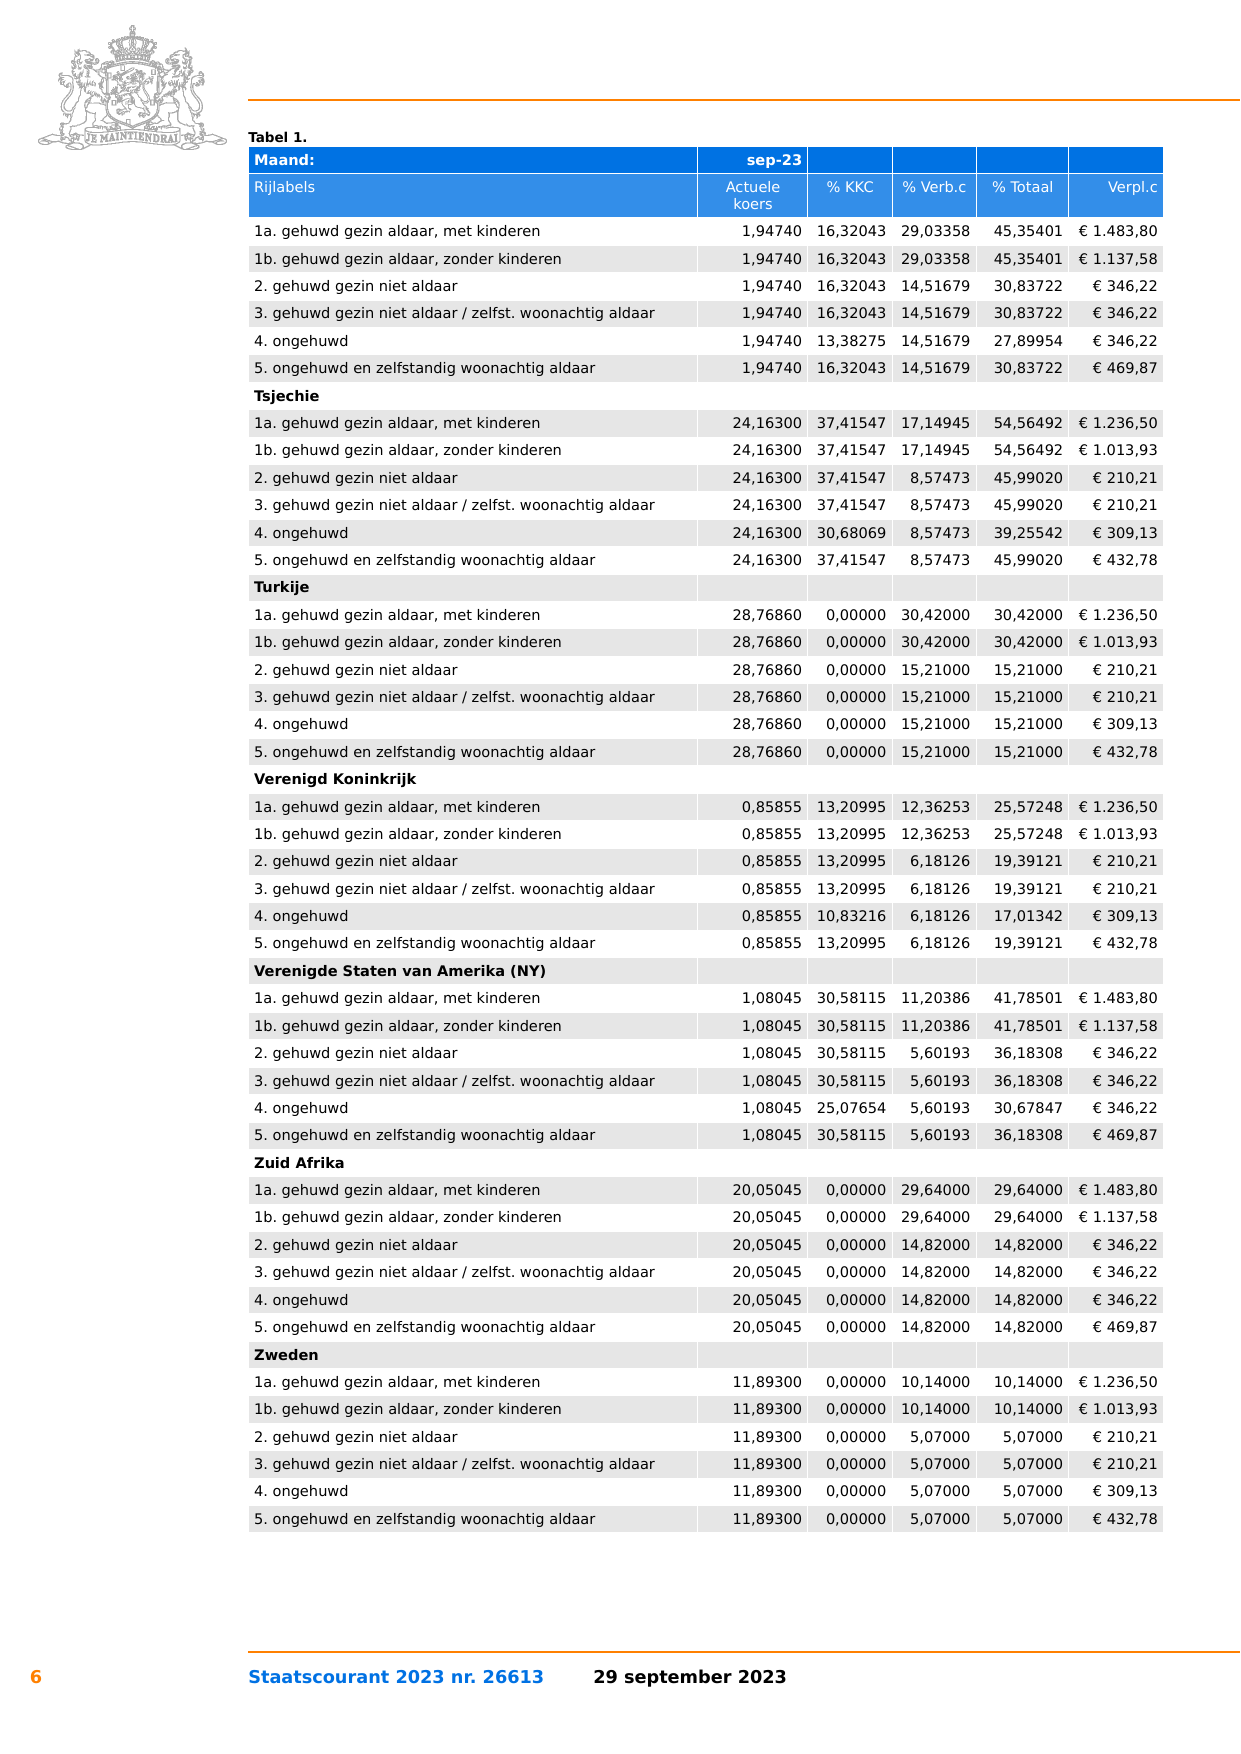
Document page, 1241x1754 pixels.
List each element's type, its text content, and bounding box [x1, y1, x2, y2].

table_cell € 346,22 [1069, 301, 1163, 327]
table_cell 0,00000 [808, 1506, 892, 1532]
table_cell € 1.236,50 [1069, 602, 1163, 628]
table_cell 11,89300 [698, 1506, 807, 1532]
table_cell 30,42000 [893, 629, 976, 656]
table_cell 17,14945 [893, 410, 976, 437]
table_cell € 1.483,80 [1069, 1177, 1163, 1204]
table_cell € 309,13 [1069, 520, 1163, 546]
table_cell 15,21000 [977, 712, 1068, 738]
table_cell [893, 575, 976, 601]
table_cell 54,56492 [977, 438, 1068, 464]
table_cell 15,21000 [893, 712, 976, 738]
table_cell 0,00000 [808, 1424, 892, 1450]
table_cell 14,51679 [893, 355, 976, 382]
table_cell 29,64000 [977, 1205, 1068, 1231]
table_cell € 469,87 [1069, 1314, 1163, 1341]
table_cell € 210,21 [1069, 684, 1163, 711]
table_cell 5,07000 [893, 1479, 976, 1505]
table_cell 30,58115 [808, 986, 892, 1012]
table_cell € 1.236,50 [1069, 794, 1163, 820]
table_cell [808, 1150, 892, 1176]
table_cell 20,05045 [698, 1260, 807, 1286]
table_cell 25,07654 [808, 1095, 892, 1121]
table_cell 4. ongehuwd [249, 1287, 697, 1313]
table_cell 27,89954 [977, 328, 1068, 354]
table_cell 24,16300 [698, 410, 807, 437]
table_cell Verpl.c [1069, 174, 1163, 217]
table_cell 37,41547 [808, 465, 892, 491]
table_cell 37,41547 [808, 438, 892, 464]
table_cell 1,94740 [698, 219, 807, 245]
table_cell 5. ongehuwd en zelfstandig woonachtig aldaar [249, 355, 697, 382]
table_cell 15,21000 [977, 739, 1068, 765]
table_cell 29,64000 [977, 1177, 1068, 1204]
table_cell € 210,21 [1069, 876, 1163, 902]
table_cell % KKC [808, 174, 892, 217]
table_cell 0,00000 [808, 1479, 892, 1505]
table_cell 3. gehuwd gezin niet aldaar / zelfst. woonachtig aldaar [249, 684, 697, 711]
table_cell [1069, 1150, 1163, 1176]
table_cell € 346,22 [1069, 1287, 1163, 1313]
table_cell 16,32043 [808, 301, 892, 327]
table_cell [698, 383, 807, 409]
table_cell 14,82000 [977, 1314, 1068, 1341]
table_cell 30,83722 [977, 355, 1068, 382]
table_cell € 346,22 [1069, 1040, 1163, 1067]
picture [38, 25, 227, 150]
table_cell 5,60193 [893, 1123, 976, 1149]
table_cell 11,89300 [698, 1479, 807, 1505]
table_cell € 1.013,93 [1069, 821, 1163, 847]
table_cell 28,76860 [698, 629, 807, 656]
table_cell 37,41547 [808, 547, 892, 573]
table_cell € 1.013,93 [1069, 629, 1163, 656]
table_cell 2. gehuwd gezin niet aldaar [249, 1424, 697, 1450]
table_cell 0,00000 [808, 1369, 892, 1395]
table_cell 16,32043 [808, 355, 892, 382]
table_cell 6,18126 [893, 931, 976, 957]
table_cell 8,57473 [893, 520, 976, 546]
table_cell € 346,22 [1069, 328, 1163, 354]
table_cell € 469,87 [1069, 1123, 1163, 1149]
table_cell 5. ongehuwd en zelfstandig woonachtig aldaar [249, 739, 697, 765]
table_cell 15,21000 [977, 684, 1068, 711]
table_cell 3. gehuwd gezin niet aldaar / zelfst. woonachtig aldaar [249, 1068, 697, 1094]
table_cell [1069, 766, 1163, 793]
table_cell [808, 383, 892, 409]
table_cell 36,18308 [977, 1068, 1068, 1094]
table_cell 30,42000 [977, 629, 1068, 656]
table_cell 1,94740 [698, 328, 807, 354]
table_cell 14,82000 [977, 1287, 1068, 1313]
table_cell € 432,78 [1069, 547, 1163, 573]
table_cell € 346,22 [1069, 1068, 1163, 1094]
table_cell 6,18126 [893, 903, 976, 930]
table_cell 0,00000 [808, 1232, 892, 1258]
table_cell 13,20995 [808, 876, 892, 902]
table_cell [1069, 1342, 1163, 1368]
table_cell 5. ongehuwd en zelfstandig woonachtig aldaar [249, 931, 697, 957]
table_cell 13,20995 [808, 794, 892, 820]
table_cell € 309,13 [1069, 903, 1163, 930]
table_cell [698, 1150, 807, 1176]
table_cell 45,99020 [977, 493, 1068, 519]
table_cell 24,16300 [698, 493, 807, 519]
table_cell [977, 147, 1068, 173]
table_cell 54,56492 [977, 410, 1068, 437]
table_cell 24,16300 [698, 465, 807, 491]
table_cell 12,36253 [893, 821, 976, 847]
table_cell 8,57473 [893, 465, 976, 491]
table_cell 25,57248 [977, 794, 1068, 820]
table_cell 1b. gehuwd gezin aldaar, zonder kinderen [249, 1013, 697, 1039]
table_cell 30,83722 [977, 301, 1068, 327]
table_cell [1069, 575, 1163, 601]
table_cell 20,05045 [698, 1314, 807, 1341]
table_cell 5,07000 [893, 1424, 976, 1450]
table_cell 3. gehuwd gezin niet aldaar / zelfst. woonachtig aldaar [249, 493, 697, 519]
table_cell [893, 766, 976, 793]
table_cell 11,89300 [698, 1424, 807, 1450]
table_cell 2. gehuwd gezin niet aldaar [249, 465, 697, 491]
table_cell 0,00000 [808, 712, 892, 738]
table_cell 1,08045 [698, 1095, 807, 1121]
table_cell € 210,21 [1069, 657, 1163, 683]
table_cell 11,89300 [698, 1451, 807, 1478]
table_cell 13,20995 [808, 821, 892, 847]
table_cell 0,00000 [808, 1451, 892, 1478]
table_cell [893, 383, 976, 409]
table_cell 0,85855 [698, 849, 807, 875]
table_cell 0,00000 [808, 1396, 892, 1423]
table_cell 14,82000 [893, 1287, 976, 1313]
table_cell 10,83216 [808, 903, 892, 930]
table_cell 14,51679 [893, 301, 976, 327]
table_cell 3. gehuwd gezin niet aldaar / zelfst. woonachtig aldaar [249, 1451, 697, 1478]
table_cell 20,05045 [698, 1287, 807, 1313]
table_cell [977, 958, 1068, 984]
table_cell 14,82000 [893, 1232, 976, 1258]
table_cell 0,00000 [808, 1260, 892, 1286]
table_cell 4. ongehuwd [249, 520, 697, 546]
table_cell 1a. gehuwd gezin aldaar, met kinderen [249, 602, 697, 628]
table_cell 45,35401 [977, 219, 1068, 245]
table_cell € 309,13 [1069, 712, 1163, 738]
table_cell € 1.013,93 [1069, 1396, 1163, 1423]
table_cell 20,05045 [698, 1232, 807, 1258]
table_cell 0,00000 [808, 629, 892, 656]
table_cell € 432,78 [1069, 1506, 1163, 1532]
table_cell 1,08045 [698, 1040, 807, 1067]
table_cell [1069, 147, 1163, 173]
table_cell 4. ongehuwd [249, 1095, 697, 1121]
table_cell 15,21000 [893, 739, 976, 765]
table_cell 39,25542 [977, 520, 1068, 546]
table_cell 1a. gehuwd gezin aldaar, met kinderen [249, 219, 697, 245]
table_cell 13,38275 [808, 328, 892, 354]
table_cell Zweden [249, 1342, 697, 1368]
table_cell 3. gehuwd gezin niet aldaar / zelfst. woonachtig aldaar [249, 301, 697, 327]
table_cell 13,20995 [808, 849, 892, 875]
table_cell 0,85855 [698, 903, 807, 930]
table_cell Verenigde Staten van Amerika (NY) [249, 958, 697, 984]
table_cell 1,08045 [698, 986, 807, 1012]
table_cell 36,18308 [977, 1123, 1068, 1149]
table_cell 15,21000 [893, 657, 976, 683]
table_cell 45,35401 [977, 246, 1068, 272]
table_cell € 210,21 [1069, 493, 1163, 519]
table_cell 30,58115 [808, 1068, 892, 1094]
table_cell [808, 147, 892, 173]
table_cell [977, 575, 1068, 601]
table_cell [1069, 958, 1163, 984]
table_cell 3. gehuwd gezin niet aldaar / zelfst. woonachtig aldaar [249, 876, 697, 902]
table_cell 2. gehuwd gezin niet aldaar [249, 1232, 697, 1258]
table_cell 11,20386 [893, 1013, 976, 1039]
table_cell 0,00000 [808, 684, 892, 711]
table_cell 1a. gehuwd gezin aldaar, met kinderen [249, 1369, 697, 1395]
table_cell 20,05045 [698, 1177, 807, 1204]
table_cell 1,94740 [698, 355, 807, 382]
table_cell Turkije [249, 575, 697, 601]
table_cell 5,60193 [893, 1095, 976, 1121]
table_cell Actuele koers [698, 174, 807, 217]
table_cell 19,39121 [977, 849, 1068, 875]
table_cell 0,00000 [808, 1177, 892, 1204]
table_cell 6,18126 [893, 876, 976, 902]
table_cell 29,03358 [893, 219, 976, 245]
table_cell 45,99020 [977, 465, 1068, 491]
table_cell 45,99020 [977, 547, 1068, 573]
table_cell € 1.013,93 [1069, 438, 1163, 464]
table_cell 1b. gehuwd gezin aldaar, zonder kinderen [249, 1396, 697, 1423]
table_cell 1a. gehuwd gezin aldaar, met kinderen [249, 794, 697, 820]
table_cell € 1.137,58 [1069, 1013, 1163, 1039]
table_cell 0,85855 [698, 821, 807, 847]
table_cell 41,78501 [977, 1013, 1068, 1039]
table_cell 5,60193 [893, 1068, 976, 1094]
table_cell 2. gehuwd gezin niet aldaar [249, 273, 697, 299]
table_cell 29,64000 [893, 1205, 976, 1231]
table_cell % Verb.c [893, 174, 976, 217]
table_cell Zuid Afrika [249, 1150, 697, 1176]
table_cell 0,00000 [808, 1314, 892, 1341]
table_cell 8,57473 [893, 493, 976, 519]
table_cell € 346,22 [1069, 1232, 1163, 1258]
table_cell 3. gehuwd gezin niet aldaar / zelfst. woonachtig aldaar [249, 1260, 697, 1286]
table_cell € 210,21 [1069, 1451, 1163, 1478]
table_cell 1,08045 [698, 1123, 807, 1149]
table_cell 24,16300 [698, 520, 807, 546]
table_cell 0,00000 [808, 602, 892, 628]
table_cell € 346,22 [1069, 1260, 1163, 1286]
table_cell € 469,87 [1069, 355, 1163, 382]
table_cell 30,68069 [808, 520, 892, 546]
table_cell [808, 1342, 892, 1368]
table_cell [893, 1150, 976, 1176]
table_cell [698, 766, 807, 793]
table_cell 30,83722 [977, 273, 1068, 299]
table_cell 14,82000 [893, 1260, 976, 1286]
table_cell 13,20995 [808, 931, 892, 957]
table_cell 6,18126 [893, 849, 976, 875]
table_cell 28,76860 [698, 712, 807, 738]
table_cell 14,51679 [893, 273, 976, 299]
table_cell [977, 766, 1068, 793]
table_cell 5. ongehuwd en zelfstandig woonachtig aldaar [249, 1314, 697, 1341]
table_cell 11,20386 [893, 986, 976, 1012]
table_cell 11,89300 [698, 1369, 807, 1395]
table_cell [1069, 383, 1163, 409]
table_cell 1b. gehuwd gezin aldaar, zonder kinderen [249, 629, 697, 656]
table_cell [977, 1342, 1068, 1368]
table_cell 1,94740 [698, 246, 807, 272]
table_cell 41,78501 [977, 986, 1068, 1012]
table_cell 15,21000 [893, 684, 976, 711]
table_cell 24,16300 [698, 438, 807, 464]
table_cell [698, 958, 807, 984]
table_cell [893, 147, 976, 173]
table_cell 1a. gehuwd gezin aldaar, met kinderen [249, 410, 697, 437]
table_cell 0,85855 [698, 931, 807, 957]
table_cell € 1.236,50 [1069, 410, 1163, 437]
table_cell 10,14000 [977, 1396, 1068, 1423]
table_cell 15,21000 [977, 657, 1068, 683]
table_cell 1b. gehuwd gezin aldaar, zonder kinderen [249, 246, 697, 272]
table_cell 36,18308 [977, 1040, 1068, 1067]
table_cell 0,00000 [808, 1205, 892, 1231]
table_cell 5,07000 [977, 1424, 1068, 1450]
table_cell 28,76860 [698, 602, 807, 628]
table_cell 4. ongehuwd [249, 1479, 697, 1505]
table_cell 10,14000 [893, 1369, 976, 1395]
table_cell 1,08045 [698, 1068, 807, 1094]
table_cell 5,07000 [977, 1506, 1068, 1532]
table_cell 5,07000 [977, 1479, 1068, 1505]
table_cell 30,58115 [808, 1013, 892, 1039]
table_cell 28,76860 [698, 657, 807, 683]
table_cell € 432,78 [1069, 739, 1163, 765]
table_cell 10,14000 [977, 1369, 1068, 1395]
table_cell 2. gehuwd gezin niet aldaar [249, 849, 697, 875]
table_cell € 346,22 [1069, 273, 1163, 299]
table_cell 1,94740 [698, 273, 807, 299]
table_cell 19,39121 [977, 931, 1068, 957]
table_cell 17,14945 [893, 438, 976, 464]
table_cell 30,67847 [977, 1095, 1068, 1121]
table_cell 11,89300 [698, 1396, 807, 1423]
table_cell Rijlabels [249, 174, 697, 217]
table_cell Verenigd Koninkrijk [249, 766, 697, 793]
table_cell 5,07000 [893, 1506, 976, 1532]
table_cell 30,42000 [893, 602, 976, 628]
table_cell € 432,78 [1069, 931, 1163, 957]
table_cell 28,76860 [698, 684, 807, 711]
table_cell 14,51679 [893, 328, 976, 354]
table_cell 1b. gehuwd gezin aldaar, zonder kinderen [249, 1205, 697, 1231]
table_cell € 346,22 [1069, 1095, 1163, 1121]
table_cell 1b. gehuwd gezin aldaar, zonder kinderen [249, 438, 697, 464]
table_cell 0,00000 [808, 657, 892, 683]
table_cell 0,00000 [808, 1287, 892, 1313]
table_cell € 1.483,80 [1069, 986, 1163, 1012]
table_cell 30,42000 [977, 602, 1068, 628]
table_cell 0,00000 [808, 739, 892, 765]
table_cell 10,14000 [893, 1396, 976, 1423]
table_cell 5. ongehuwd en zelfstandig woonachtig aldaar [249, 547, 697, 573]
table_cell 29,64000 [893, 1177, 976, 1204]
table_cell 30,58115 [808, 1040, 892, 1067]
table_cell Maand: [249, 147, 697, 173]
table_cell 2. gehuwd gezin niet aldaar [249, 1040, 697, 1067]
table_cell 14,82000 [977, 1232, 1068, 1258]
table_cell [698, 575, 807, 601]
table_cell € 1.137,58 [1069, 1205, 1163, 1231]
table_cell 4. ongehuwd [249, 712, 697, 738]
table_cell 14,82000 [893, 1314, 976, 1341]
table_cell 30,58115 [808, 1123, 892, 1149]
table_cell 17,01342 [977, 903, 1068, 930]
table_cell 5,60193 [893, 1040, 976, 1067]
table_cell 16,32043 [808, 219, 892, 245]
table_cell 0,85855 [698, 876, 807, 902]
table_cell € 1.236,50 [1069, 1369, 1163, 1395]
table_cell [977, 383, 1068, 409]
table_cell [893, 958, 976, 984]
table_cell 37,41547 [808, 493, 892, 519]
table_cell 29,03358 [893, 246, 976, 272]
table_cell 1a. gehuwd gezin aldaar, met kinderen [249, 1177, 697, 1204]
table_cell 5,07000 [977, 1451, 1068, 1478]
table_cell 1,94740 [698, 301, 807, 327]
table_cell 20,05045 [698, 1205, 807, 1231]
table_cell 12,36253 [893, 794, 976, 820]
table_cell 0,85855 [698, 794, 807, 820]
table_cell 5. ongehuwd en zelfstandig woonachtig aldaar [249, 1506, 697, 1532]
table_cell 1,08045 [698, 1013, 807, 1039]
table_cell € 210,21 [1069, 465, 1163, 491]
table_cell [893, 1342, 976, 1368]
table_cell 37,41547 [808, 410, 892, 437]
table_cell 1b. gehuwd gezin aldaar, zonder kinderen [249, 821, 697, 847]
table_cell 25,57248 [977, 821, 1068, 847]
table_cell sep-23 [698, 147, 807, 173]
table_cell € 1.137,58 [1069, 246, 1163, 272]
table_cell 8,57473 [893, 547, 976, 573]
table_cell 24,16300 [698, 547, 807, 573]
table_cell € 1.483,80 [1069, 219, 1163, 245]
table_cell € 210,21 [1069, 1424, 1163, 1450]
table_cell € 309,13 [1069, 1479, 1163, 1505]
table_cell 16,32043 [808, 246, 892, 272]
table_cell [808, 575, 892, 601]
table_cell % Totaal [977, 174, 1068, 217]
table_cell [698, 1342, 807, 1368]
table_cell 16,32043 [808, 273, 892, 299]
table_cell 5,07000 [893, 1451, 976, 1478]
table_cell 2. gehuwd gezin niet aldaar [249, 657, 697, 683]
table_cell 1a. gehuwd gezin aldaar, met kinderen [249, 986, 697, 1012]
table_cell 4. ongehuwd [249, 328, 697, 354]
table_cell [808, 958, 892, 984]
table_cell 5. ongehuwd en zelfstandig woonachtig aldaar [249, 1123, 697, 1149]
table_cell [977, 1150, 1068, 1176]
table_cell 19,39121 [977, 876, 1068, 902]
table_cell 28,76860 [698, 739, 807, 765]
table_cell Tsjechie [249, 383, 697, 409]
table_cell 4. ongehuwd [249, 903, 697, 930]
table_cell 14,82000 [977, 1260, 1068, 1286]
table_cell € 210,21 [1069, 849, 1163, 875]
table_cell [808, 766, 892, 793]
table_header Tabel 1. [248, 130, 1163, 146]
